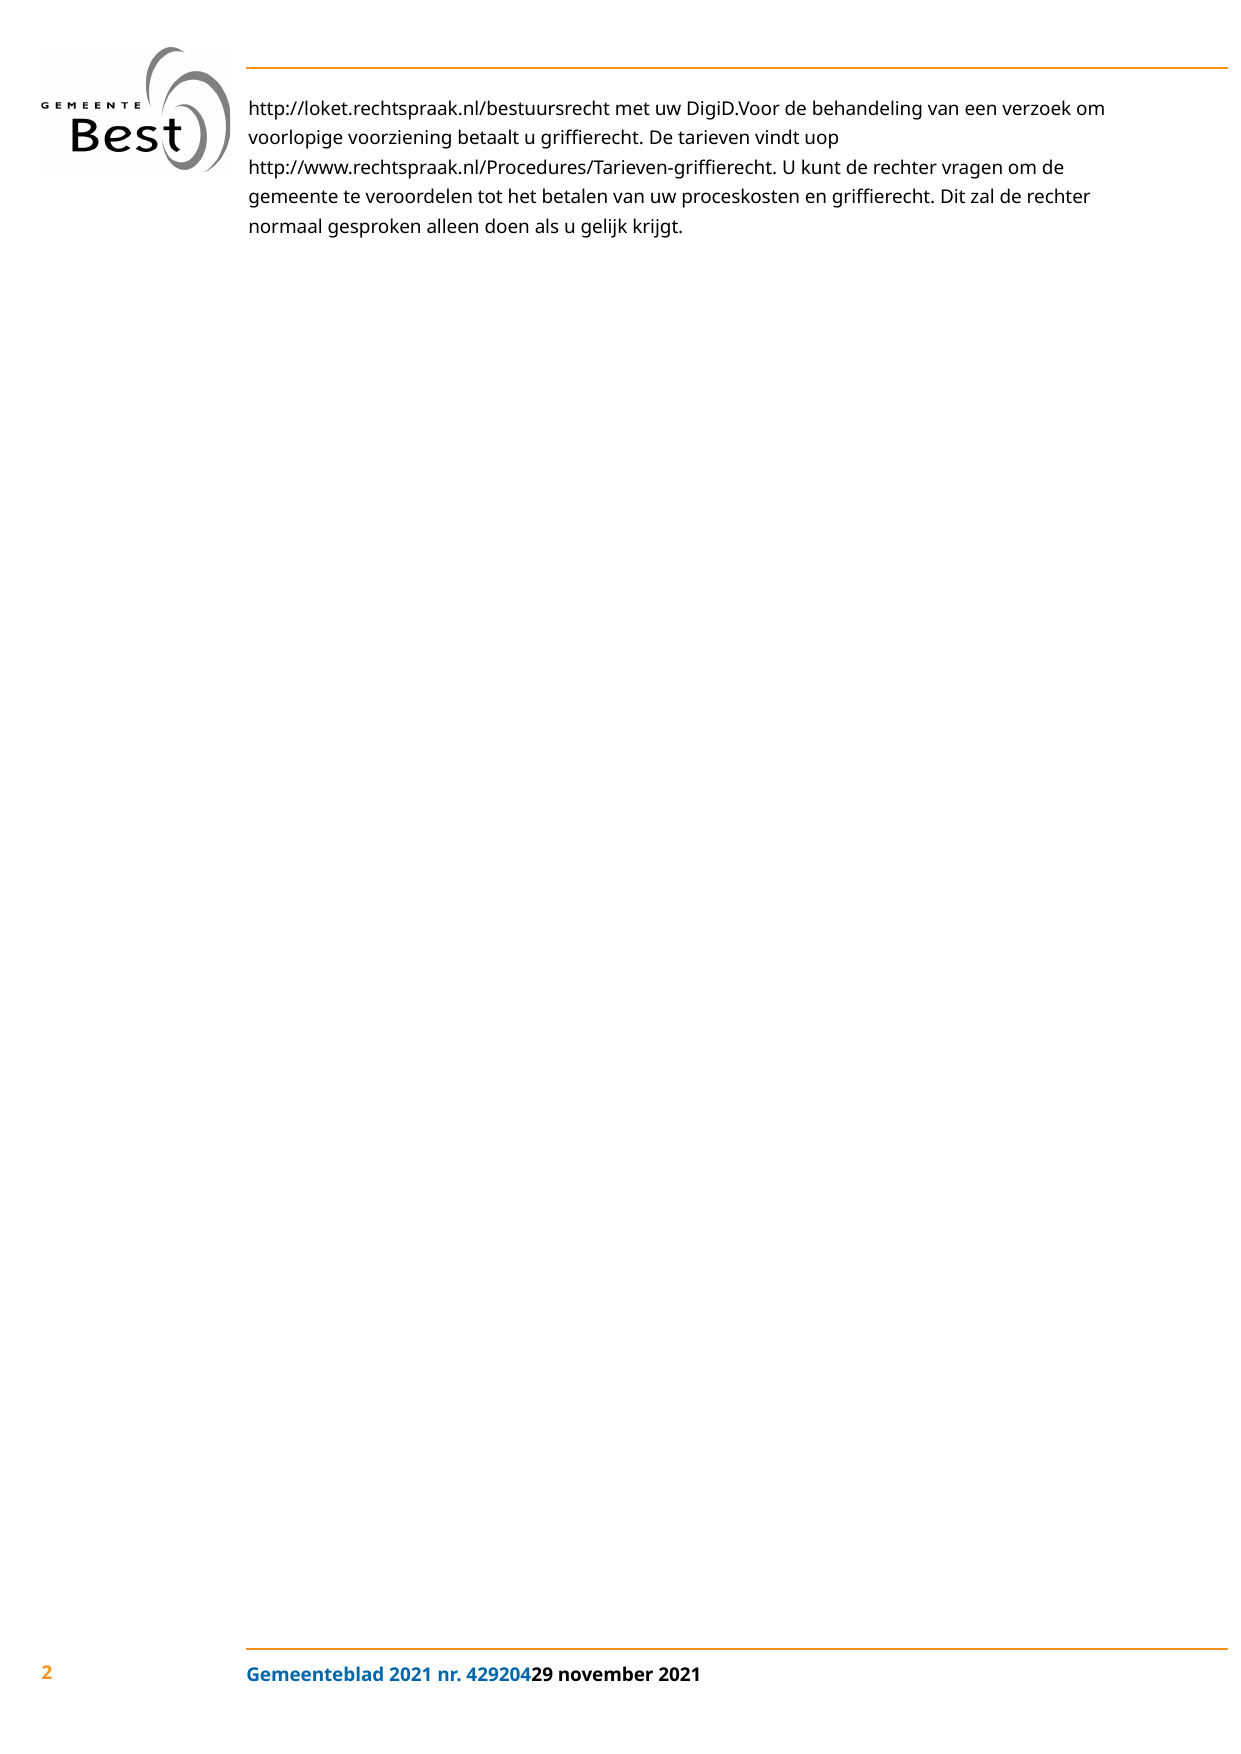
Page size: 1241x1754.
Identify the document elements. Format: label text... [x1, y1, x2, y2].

text http://loket.rechtspraak.nl/bestuursrecht met uw DigiD.Voor de behandeling van een verzoek om voorlopige voorziening betaalt u griffierecht. De tarieven vindt uop http://www.rechtspraak.nl/Procedures/Tarieven-griffierecht. U kunt de rechter vragen om de gemeente te veroordelen tot het betalen van uw proceskosten en griffierecht. Dit zal de rechter normaal gesproken alleen doen als u gelijk krijgt. [248, 95, 1152, 239]
picture [41, 47, 231, 172]
